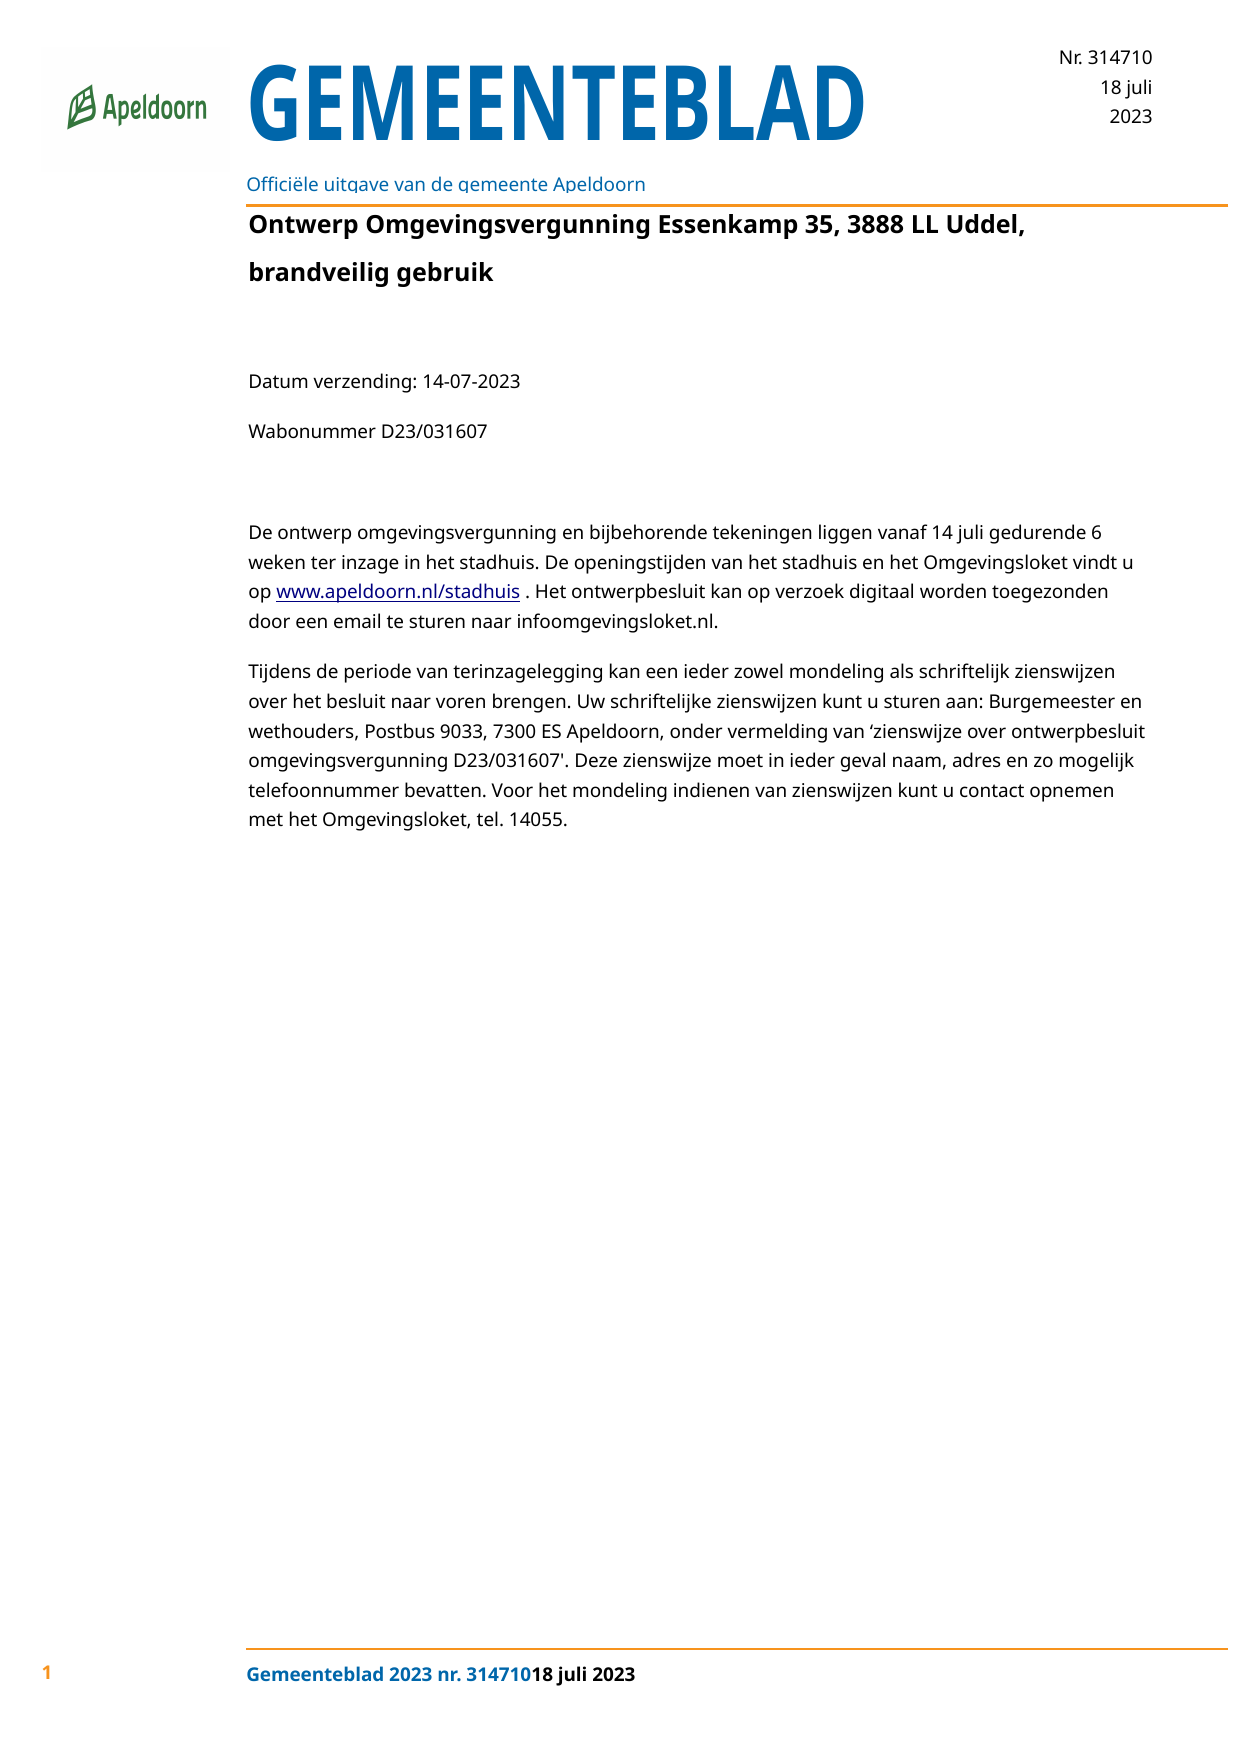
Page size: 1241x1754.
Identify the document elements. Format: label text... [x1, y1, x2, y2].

text Ontwerp Omgevingsvergunning Essenkamp 35, 3888 LL Uddel, brandveilig gebruik [248, 207, 1152, 288]
text Wabonummer D23/031607 [248, 419, 1152, 444]
text De ontwerp omgevingsvergunning en bijbehorende tekeningen liggen vanaf 14 juli gedurende 6 weken ter inzage in het stadhuis. De openingstijden van het stadhuis en het Omgevingsloket vindt u op www.apeldoorn.nl/stadhuis . Het ontwerpbesluit kan op verzoek digitaal worden toegezonden door een email te sturen naar infoomgevingsloket.nl. [248, 519, 1152, 634]
text Datum verzending: 14-07-2023 [248, 368, 1152, 394]
text Tijdens de periode van terinzagelegging kan een ieder zowel mondeling als schriftelijk zienswijzen over het besluit naar voren brengen. Uw schriftelijke zienswijzen kunt u sturen aan: Burgemeester en wethouders, Postbus 9033, 7300 ES Apeldoorn, onder vermelding van ‘zienswijze over ontwerpbesluit omgevingsvergunning D23/031607'. Deze zienswijze moet in ieder geval naam, adres en zo mogelijk telefoonnummer bevatten. Voor het mondeling indienen van zienswijzen kunt u contact opnemen met het Omgevingsloket, tel. 14055. [248, 659, 1152, 832]
picture [41, 47, 231, 172]
